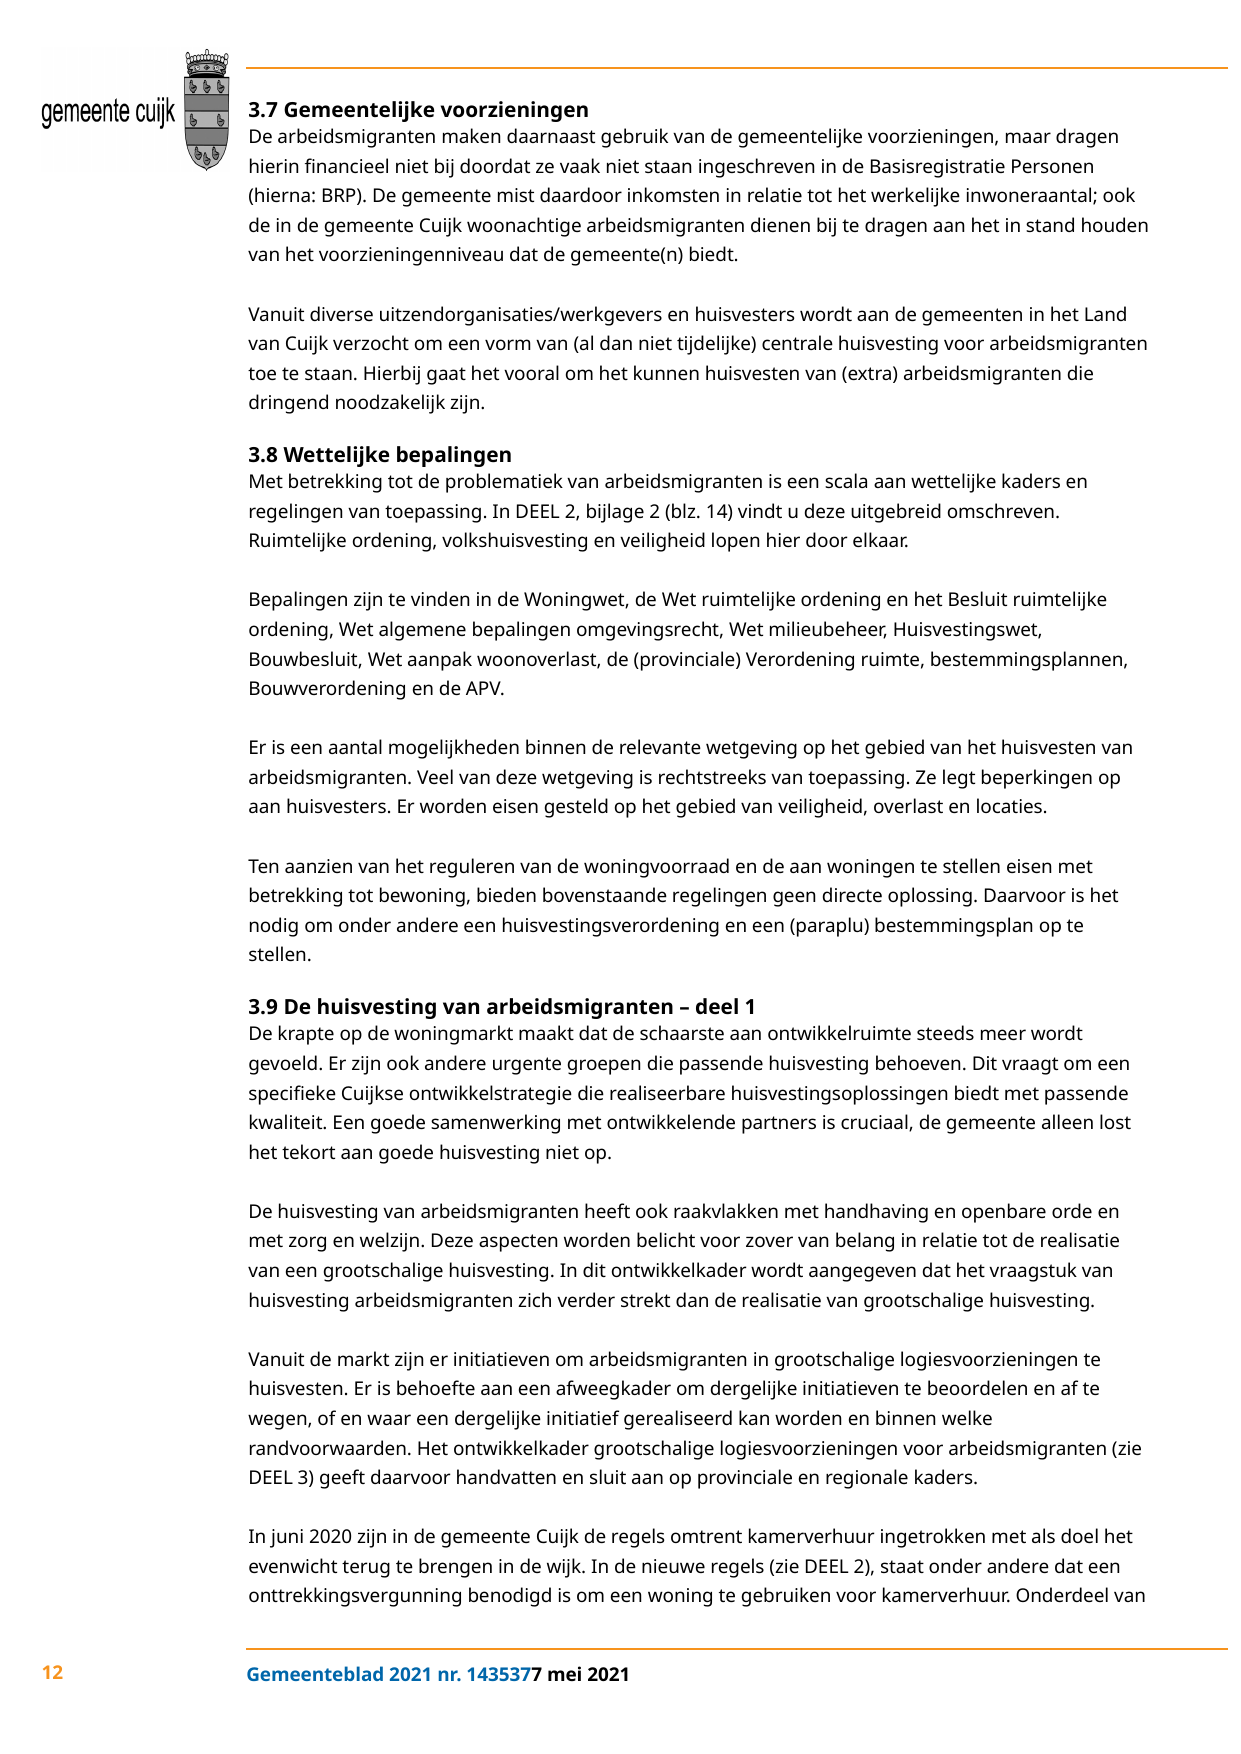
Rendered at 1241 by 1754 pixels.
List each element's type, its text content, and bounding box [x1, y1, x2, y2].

text Ten aanzien van het reguleren van de woningvoorraad en de aan woningen te stellen eisen met betrekking tot bewoning, bieden bovenstaande regelingen geen directe oplossing. Daarvoor is het nodig om onder andere een huisvestingsverordening en een (paraplu) bestemmingsplan op te stellen. [248, 853, 1152, 967]
text De huisvesting van arbeidsmigranten heeft ook raakvlakken met handhaving en openbare orde en met zorg en welzijn. Deze aspecten worden belicht voor zover van belang in relatie tot de realisatie van een grootschalige huisvesting. In dit ontwikkelkader wordt aangegeven dat het vraagstuk van huisvesting arbeidsmigranten zich verder strekt dan de realisatie van grootschalige huisvesting. [248, 1198, 1152, 1312]
picture [41, 47, 231, 172]
text De krapte op de woningmarkt maakt dat de schaarste aan ontwikkelruimte steeds meer wordt gevoeld. Er zijn ook andere urgente groepen die passende huisvesting behoeven. Dit vraagt om een specifieke Cuijkse ontwikkelstrategie die realiseerbare huisvestingsoplossingen biedt met passende kwaliteit. Een goede samenwerking met ontwikkelende partners is cruciaal, de gemeente alleen lost het tekort aan goede huisvesting niet op. [248, 1021, 1152, 1164]
text 3.7 Gemeentelijke voorzieningen [248, 95, 1152, 123]
text Vanuit de markt zijn er initiatieven om arbeidsmigranten in grootschalige logiesvoorzieningen te huisvesten. Er is behoefte aan een afweegkader om dergelijke initiatieven te beoordelen en af te wegen, of en waar een dergelijke initiatief gerealiseerd kan worden en binnen welke randvoorwaarden. Het ontwikkelkader grootschalige logiesvoorzieningen voor arbeidsmigranten (zie DEEL 3) geeft daarvoor handvatten en sluit aan op provinciale en regionale kaders. [248, 1346, 1152, 1490]
text Met betrekking tot de problematiek van arbeidsmigranten is een scala aan wettelijke kaders en regelingen van toepassing. In DEEL 2, bijlage 2 (blz. 14) vindt u deze uitgebreid omschreven. Ruimtelijke ordening, volkshuisvesting en veiligheid lopen hier door elkaar. [248, 468, 1152, 553]
text Bepalingen zijn te vinden in de Woningwet, de Wet ruimtelijke ordening en het Besluit ruimtelijke ordening, Wet algemene bepalingen omgevingsrecht, Wet milieubeheer, Huisvestingswet, Bouwbesluit, Wet aanpak woonoverlast, de (provinciale) Verordening ruimte, bestemmingsplannen, Bouwverordening en de APV. [248, 587, 1152, 701]
text 3.8 Wettelijke bepalingen [248, 440, 1152, 468]
text De arbeidsmigranten maken daarnaast gebruik van de gemeentelijke voorzieningen, maar dragen hierin financieel niet bij doordat ze vaak niet staan ingeschreven in de Basisregistratie Personen (hierna: BRP). De gemeente mist daardoor inkomsten in relatie tot het werkelijke inwoneraantal; ook de in de gemeente Cuijk woonachtige arbeidsmigranten dienen bij te dragen aan het in stand houden van het voorzieningenniveau dat de gemeente(n) biedt. [248, 123, 1152, 267]
text Vanuit diverse uitzendorganisaties/werkgevers en huisvesters wordt aan de gemeenten in het Land van Cuijk verzocht om een vorm van (al dan niet tijdelijke) centrale huisvesting voor arbeidsmigranten toe te staan. Hierbij gaat het vooral om het kunnen huisvesten van (extra) arbeidsmigranten die dringend noodzakelijk zijn. [248, 301, 1152, 415]
text In juni 2020 zijn in de gemeente Cuijk de regels omtrent kamerverhuur ingetrokken met als doel het evenwicht terug te brengen in de wijk. In de nieuwe regels (zie DEEL 2), staat onder andere dat een onttrekkingsvergunning benodigd is om een woning te gebruiken voor kamerverhuur. Onderdeel van [248, 1523, 1152, 1608]
text Er is een aantal mogelijkheden binnen de relevante wetgeving op het gebied van het huisvesten van arbeidsmigranten. Veel van deze wetgeving is rechtstreeks van toepassing. Ze legt beperkingen op aan huisvesters. Er worden eisen gesteld op het gebied van veiligheid, overlast en locaties. [248, 734, 1152, 819]
text 3.9 De huisvesting van arbeidsmigranten – deel 1 [248, 992, 1152, 1021]
